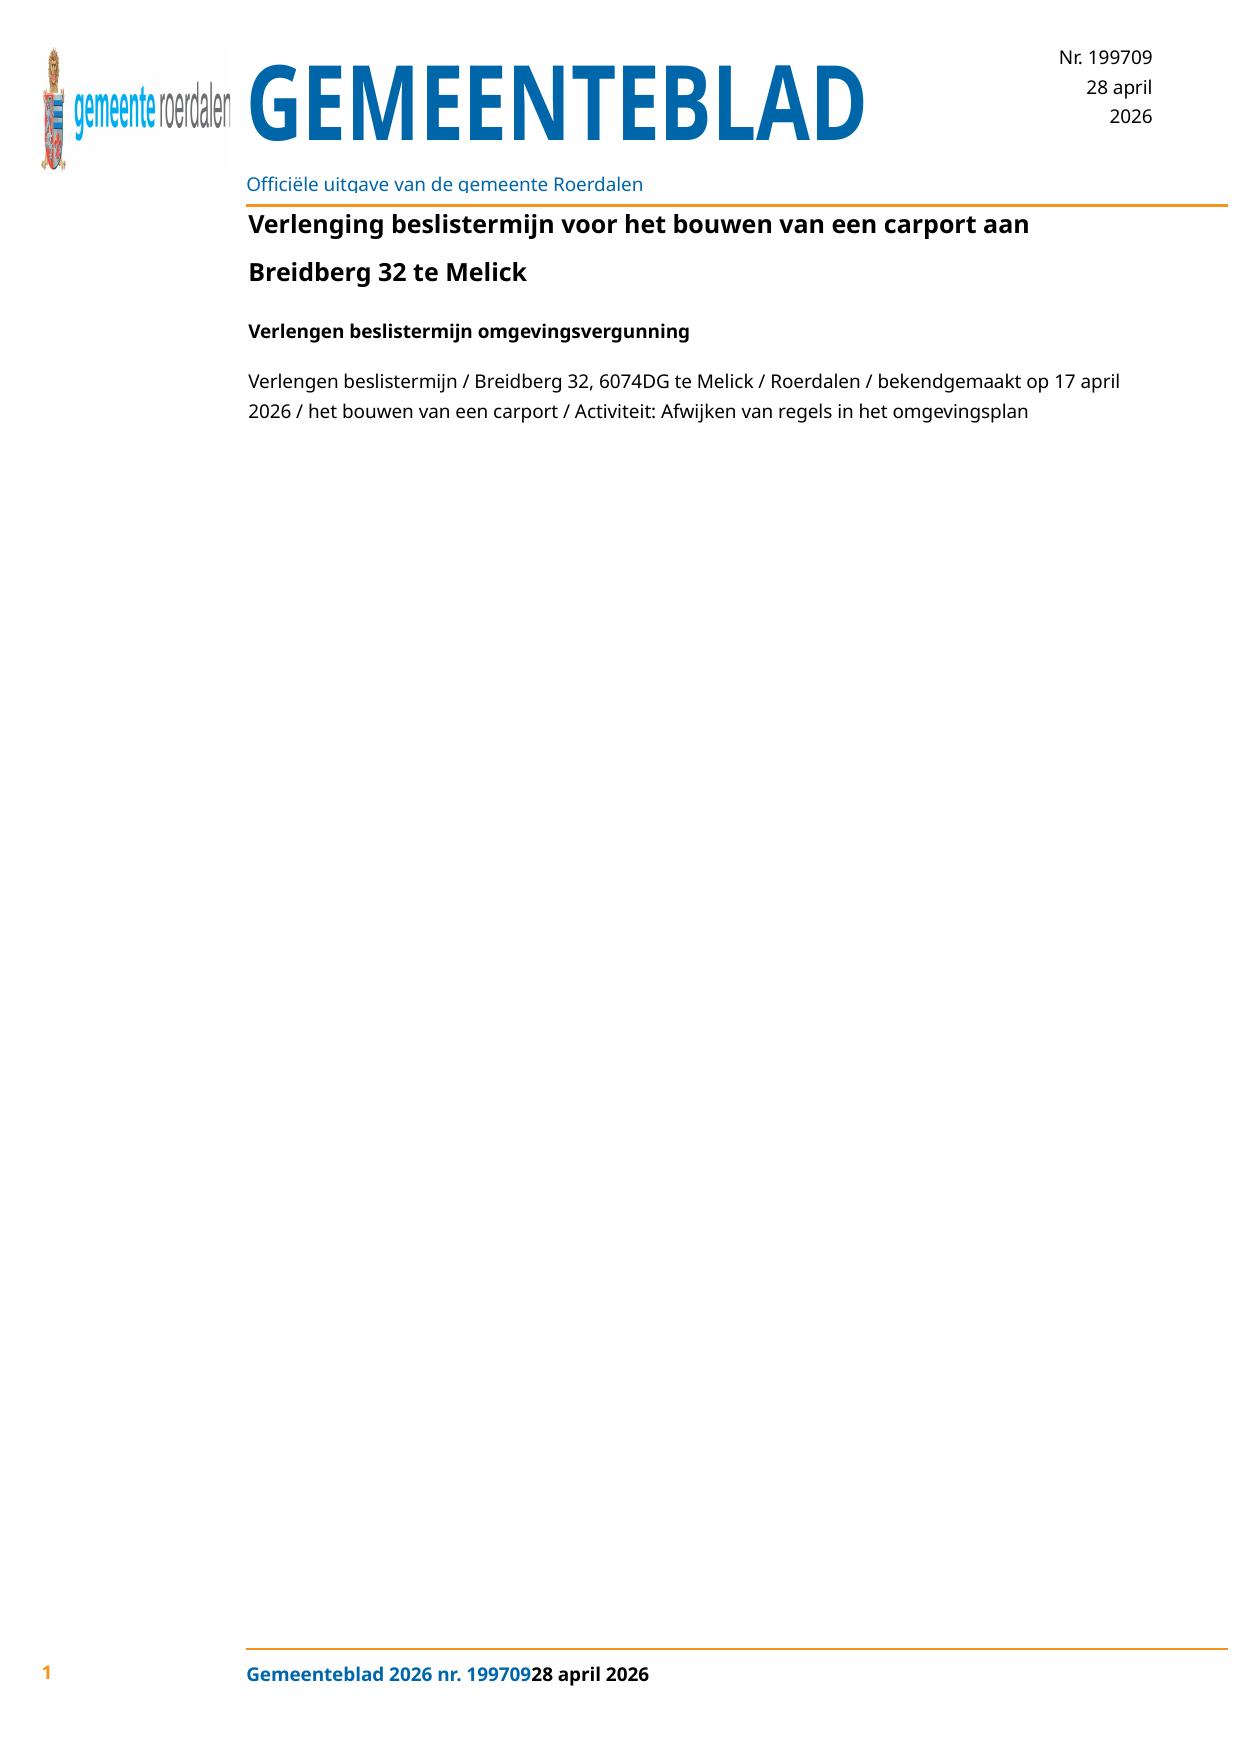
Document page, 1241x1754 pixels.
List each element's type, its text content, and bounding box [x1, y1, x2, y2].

picture [41, 47, 231, 172]
text Verlengen beslistermijn / Breidberg 32, 6074DG te Melick / Roerdalen / bekendgemaakt op 17 april 2026 / het bouwen van een carport / Activiteit: Afwijken van regels in het omgevingsplan [248, 368, 1152, 424]
text Verlengen beslistermijn omgevingsvergunning [248, 318, 1152, 344]
text Verlenging beslistermijn voor het bouwen van een carport aan Breidberg 32 te Melick [248, 207, 1152, 288]
